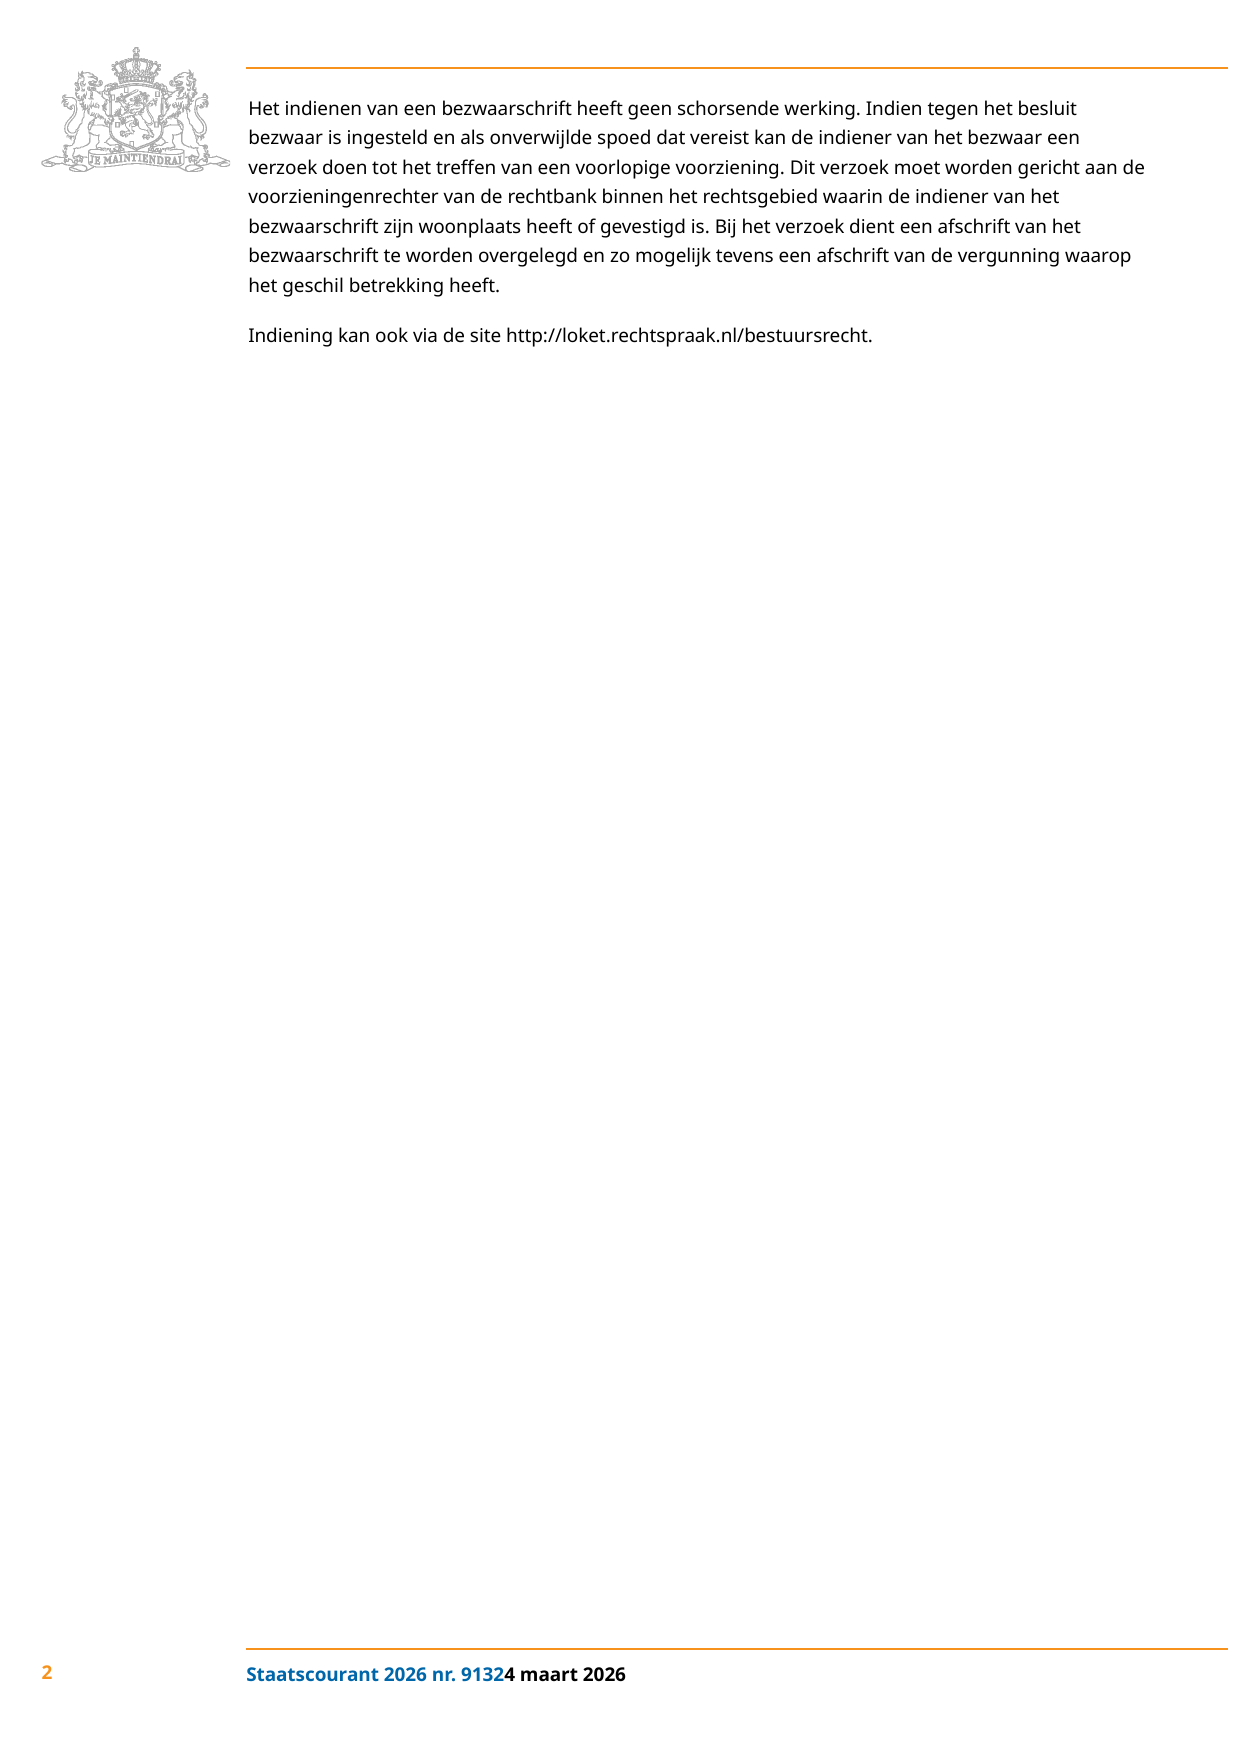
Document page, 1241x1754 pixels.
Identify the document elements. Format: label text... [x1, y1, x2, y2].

text Indiening kan ook via de site http://loket.rechtspraak.nl/bestuursrecht. [248, 323, 1152, 348]
picture [41, 47, 231, 172]
text Het indienen van een bezwaarschrift heeft geen schorsende werking. Indien tegen het besluit bezwaar is ingesteld en als onverwijlde spoed dat vereist kan de indiener van het bezwaar een verzoek doen tot het treffen van een voorlopige voorziening. Dit verzoek moet worden gericht aan de voorzieningenrechter van de rechtbank binnen het rechtsgebied waarin de indiener van het bezwaarschrift zijn woonplaats heeft of gevestigd is. Bij het verzoek dient een afschrift van het bezwaarschrift te worden overgelegd en zo mogelijk tevens een afschrift van de vergunning waarop het geschil betrekking heeft. [248, 95, 1152, 298]
